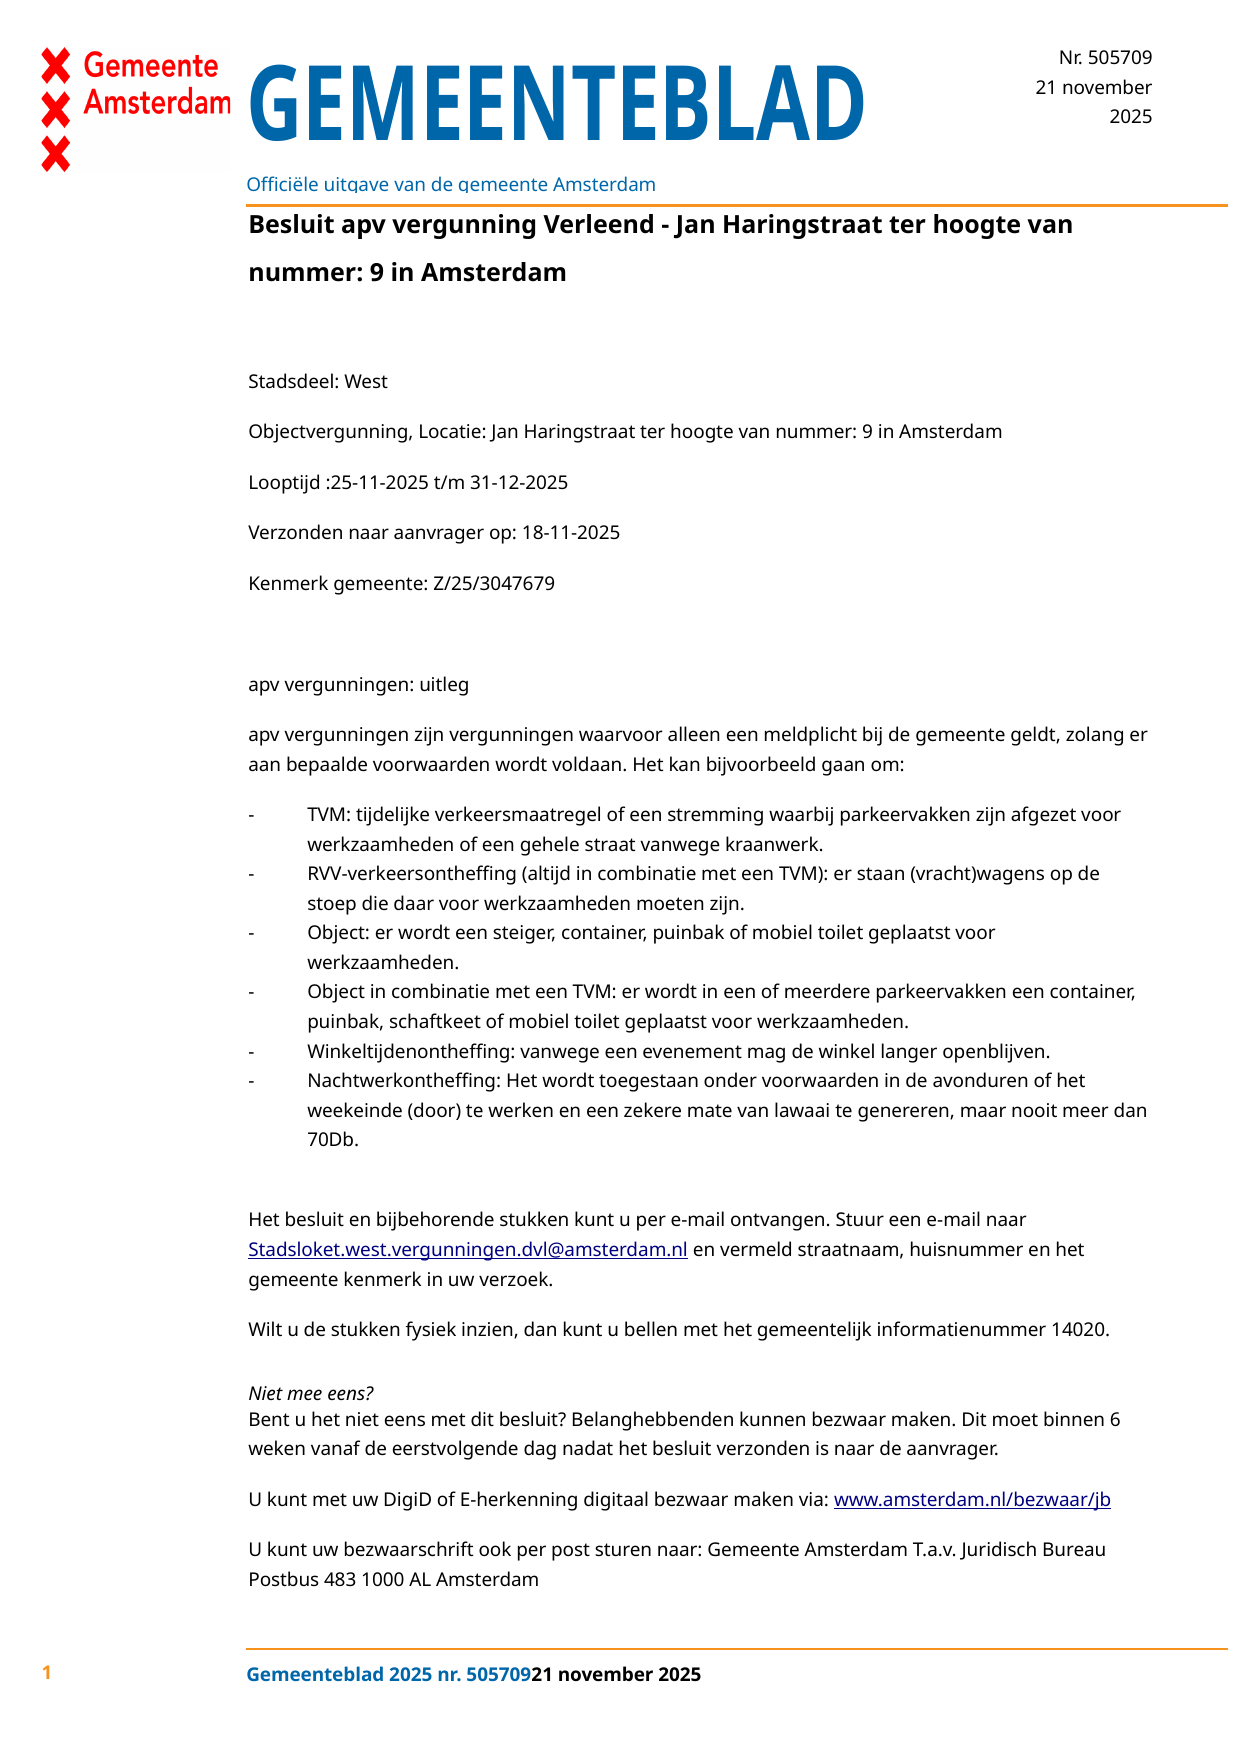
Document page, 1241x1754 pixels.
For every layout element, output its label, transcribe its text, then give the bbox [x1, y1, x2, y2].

text apv vergunningen: uitleg [248, 671, 1152, 697]
list TVM: tijdelijke verkeersmaatregel of een stremming waarbij parkeervakken zijn afgezet voor werkzaamheden of een gehele straat vanwege kraanwerk. [248, 801, 1152, 857]
list Winkeltijdenontheffing: vanwege een evenement mag de winkel langer openblijven. [248, 1038, 1152, 1064]
text Besluit apv vergunning Verleend - Jan Haringstraat ter hoogte van nummer: 9 in Amsterdam [248, 207, 1152, 288]
text Objectvergunning, Locatie: Jan Haringstraat ter hoogte van nummer: 9 in Amsterdam [248, 419, 1152, 444]
text apv vergunningen zijn vergunningen waarvoor alleen een meldplicht bij de gemeente geldt, zolang er aan bepaalde voorwaarden wordt voldaan. Het kan bijvoorbeeld gaan om: [248, 721, 1152, 777]
text Verzonden naar aanvrager op: 18-11-2025 [248, 519, 1152, 545]
text Kenmerk gemeente: Z/25/3047679 [248, 570, 1152, 596]
text U kunt uw bezwaarschrift ook per post sturen naar: Gemeente Amsterdam T.a.v. Juridisch Bureau Postbus 483 1000 AL Amsterdam [248, 1536, 1152, 1592]
text Looptijd :25-11-2025 t/m 31-12-2025 [248, 469, 1152, 495]
text Bent u het niet eens met dit besluit? Belanghebbenden kunnen bezwaar maken. Dit moet binnen 6 weken vanaf de eerstvolgende dag nadat het besluit verzonden is naar de aanvrager. [248, 1406, 1152, 1461]
list RVV-verkeersontheffing (altijd in combinatie met een TVM): er staan (vracht)wagens op de stoep die daar voor werkzaamheden moeten zijn. [248, 860, 1152, 916]
text U kunt met uw DigiD of E-herkenning digitaal bezwaar maken via: www.amsterdam.nl/bezwaar/jb [248, 1486, 1152, 1512]
list Nachtwerkontheffing: Het wordt toegestaan onder voorwaarden in de avonduren of het weekeinde (door) te werken en een zekere mate van lawaai te genereren, maar nooit meer dan 70Db. [248, 1067, 1152, 1152]
list Object in combinatie met een TVM: er wordt in een of meerdere parkeervakken een container, puinbak, schaftkeet of mobiel toilet geplaatst voor werkzaamheden. [248, 979, 1152, 1034]
picture [41, 47, 231, 172]
text Niet mee eens? [248, 1380, 1152, 1406]
text Stadsdeel: West [248, 368, 1152, 394]
text Wilt u de stukken fysiek inzien, dan kunt u bellen met het gemeentelijk informatienummer 14020. [248, 1316, 1152, 1342]
list Object: er wordt een steiger, container, puinbak of mobiel toilet geplaatst voor werkzaamheden. [248, 919, 1152, 975]
text Het besluit en bijbehorende stukken kunt u per e-mail ontvangen. Stuur een e-mail naar Stadsloket.west.vergunningen.dvl@amsterdam.nl en vermeld straatnaam, huisnummer en het gemeente kenmerk in uw verzoek. [248, 1207, 1152, 1292]
